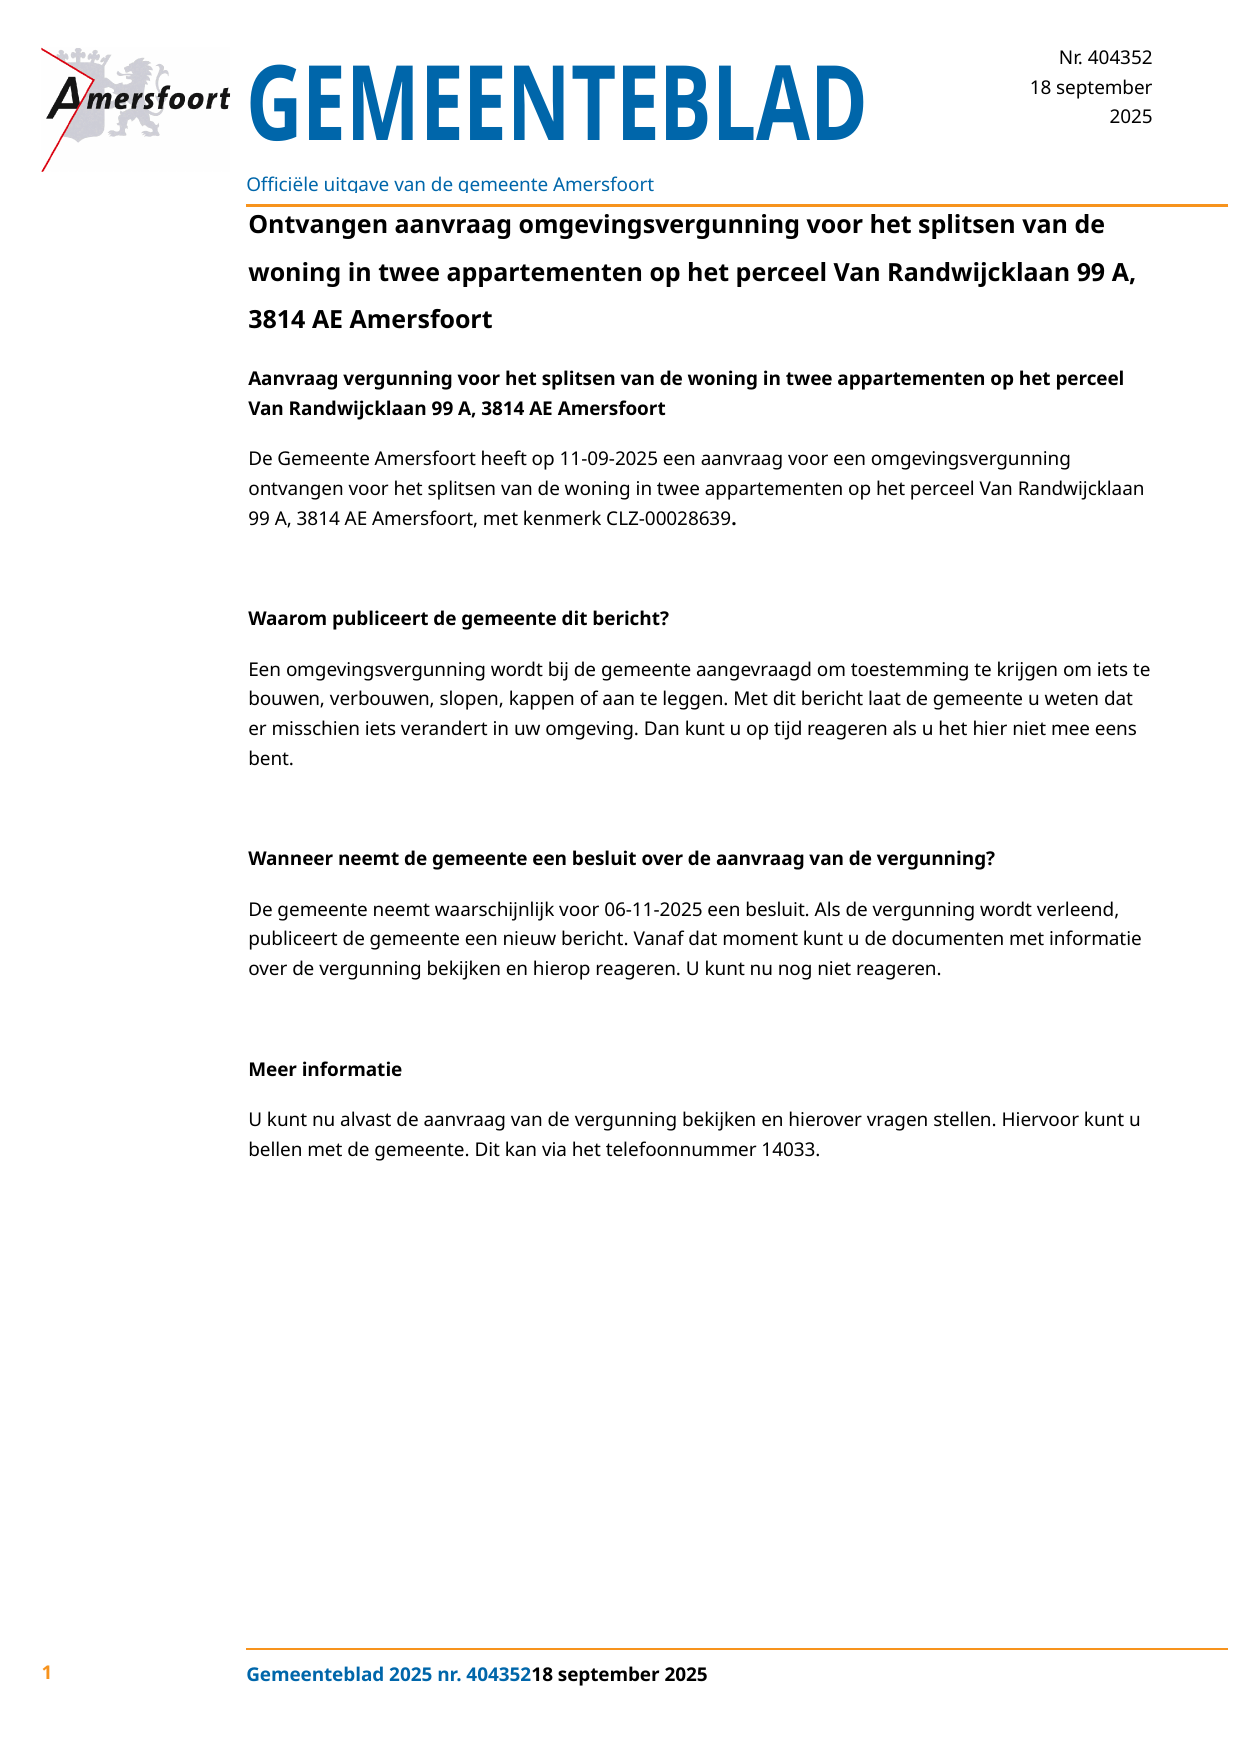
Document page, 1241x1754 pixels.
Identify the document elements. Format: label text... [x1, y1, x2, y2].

text De gemeente neemt waarschijnlijk voor 06-11-2025 een besluit. Als de vergunning wordt verleend, publiceert de gemeente een nieuw bericht. Vanaf dat moment kunt u de documenten met informatie over de vergunning bekijken en hierop reageren. U kunt nu nog niet reageren. [248, 896, 1152, 981]
text De Gemeente Amersfoort heeft op 11-09-2025 een aanvraag voor een omgevingsvergunning ontvangen voor het splitsen van de woning in twee appartementen op het perceel Van Randwijcklaan 99 A, 3814 AE Amersfoort, met kenmerk CLZ-00028639. [248, 446, 1152, 530]
text Waarom publiceert de gemeente dit bericht? [248, 606, 1152, 631]
text U kunt nu alvast de aanvraag van de vergunning bekijken en hierover vragen stellen. Hiervoor kunt u bellen met de gemeente. Dit kan via het telefoonnummer 14033. [248, 1106, 1152, 1162]
text Ontvangen aanvraag omgevingsvergunning voor het splitsen van de woning in twee appartementen op het perceel Van Randwijcklaan 99 A, 3814 AE Amersfoort [248, 207, 1152, 336]
text Aanvraag vergunning voor het splitsen van de woning in twee appartementen op het perceel Van Randwijcklaan 99 A, 3814 AE Amersfoort [248, 366, 1152, 421]
picture [41, 47, 231, 172]
text Meer informatie [248, 1056, 1152, 1082]
text Wanneer neemt de gemeente een besluit over de aanvraag van de vergunning? [248, 846, 1152, 871]
text Een omgevingsvergunning wordt bij de gemeente aangevraagd om toestemming te krijgen om iets te bouwen, verbouwen, slopen, kappen of aan te leggen. Met dit bericht laat de gemeente u weten dat er misschien iets verandert in uw omgeving. Dan kunt u op tijd reageren als u het hier niet mee eens bent. [248, 656, 1152, 770]
